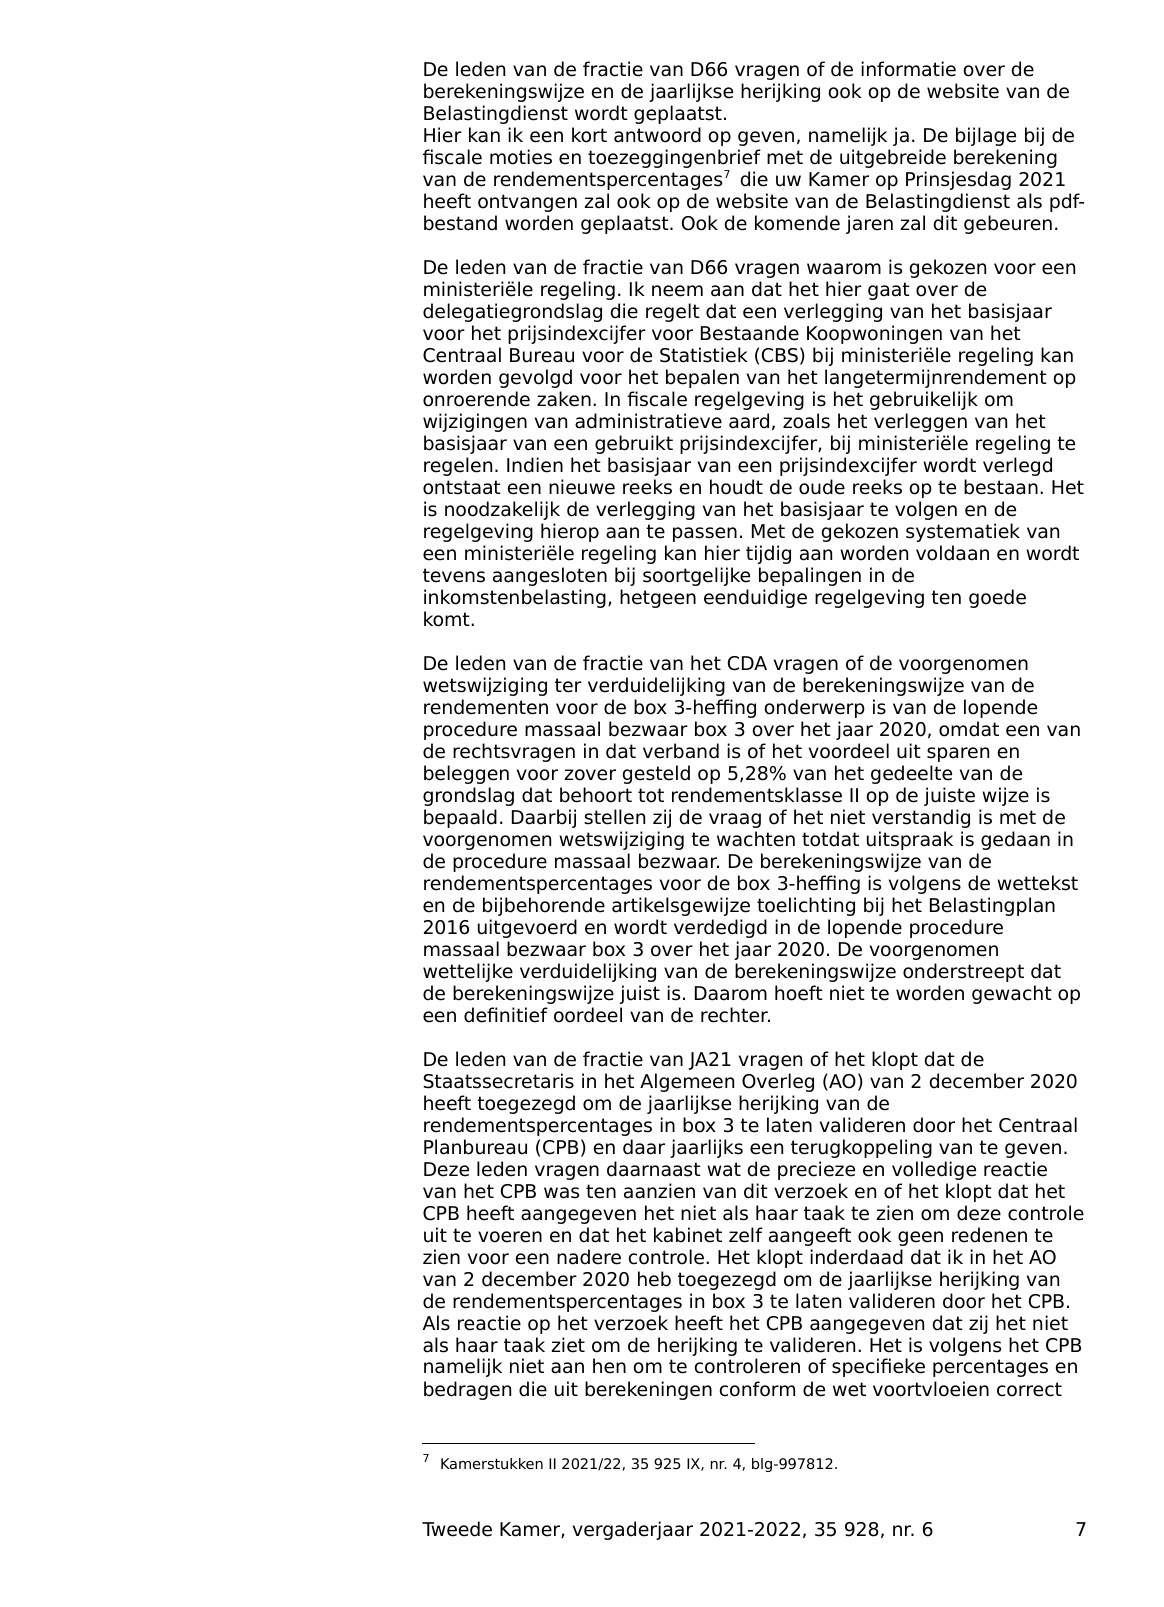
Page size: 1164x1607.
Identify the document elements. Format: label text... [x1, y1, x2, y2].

text Hier kan ik een kort antwoord op geven, namelijk ja. De bijlage bij de fiscale moties en toezeggingenbrief met de uitgebreide berekening van de rendementspercentages die uw Kamer op Prinsjesdag 2021 heeft ontvangen zal ook op de website van de Belastingdienst als pdf-bestand worden geplaatst. Ook de komende jaren zal dit gebeuren. [422, 125, 1087, 235]
text De leden van de fractie van D66 vragen waarom is gekozen voor een ministeriële regeling. Ik neem aan dat het hier gaat over de delegatiegrondslag die regelt dat een verlegging van het basisjaar voor het prijsindexcijfer voor Bestaande Koopwoningen van het Centraal Bureau voor de Statistiek (CBS) bij ministeriële regeling kan worden gevolgd voor het bepalen van het langetermijnrendement op onroerende zaken. In fiscale regelgeving is het gebruikelijk om wijzigingen van administratieve aard, zoals het verleggen van het basisjaar van een gebruikt prijsindexcijfer, bij ministeriële regeling te regelen. Indien het basisjaar van een prijsindexcijfer wordt verlegd ontstaat een nieuwe reeks en houdt de oude reeks op te bestaan. Het is noodzakelijk de verlegging van het basisjaar te volgen en de regelgeving hierop aan te passen. Met de gekozen systematiek van een ministeriële regeling kan hier tijdig aan worden voldaan en wordt tevens aangesloten bij soortgelijke bepalingen in de inkomstenbelasting, hetgeen eenduidige regelgeving ten goede komt. [422, 257, 1087, 631]
text De leden van de fractie van D66 vragen of de informatie over de berekeningswijze en de jaarlijkse herijking ook op de website van de Belastingdienst wordt geplaatst. [422, 59, 1087, 125]
text De leden van de fractie van JA21 vragen of het klopt dat de Staatssecretaris in het Algemeen Overleg (AO) van 2 december 2020 heeft toegezegd om de jaarlijkse herijking van de rendementspercentages in box 3 te laten valideren door het Centraal Planbureau (CPB) en daar jaarlijks een terugkoppeling van te geven. Deze leden vragen daarnaast wat de precieze en volledige reactie van het CPB was ten aanzien van dit verzoek en of het klopt dat het CPB heeft aangegeven het niet als haar taak te zien om deze controle uit te voeren en dat het kabinet zelf aangeeft ook geen redenen te zien voor een nadere controle. Het klopt inderdaad dat ik in het AO van 2 december 2020 heb toegezegd om de jaarlijkse herijking van de rendementspercentages in box 3 te laten valideren door het CPB. Als reactie op het verzoek heeft het CPB aangegeven dat zij het niet als haar taak ziet om de herijking te valideren. Het is volgens het CPB namelijk niet aan hen om te controleren of specifieke percentages en bedragen die uit berekeningen conform de wet voortvloeien correct [422, 1049, 1087, 1400]
text De leden van de fractie van het CDA vragen of de voorgenomen wetswijziging ter verduidelijking van de berekeningswijze van de rendementen voor de box 3-heffing onderwerp is van de lopende procedure massaal bezwaar box 3 over het jaar 2020, omdat een van de rechtsvragen in dat verband is of het voordeel uit sparen en beleggen voor zover gesteld op 5,28% van het gedeelte van de grondslag dat behoort tot rendementsklasse II op de juiste wijze is bepaald. Daarbij stellen zij de vraag of het niet verstandig is met de voorgenomen wetswijziging te wachten totdat uitspraak is gedaan in de procedure massaal bezwaar. De berekeningswijze van de rendementspercentages voor de box 3-heffing is volgens de wettekst en de bijbehorende artikelsgewijze toelichting bij het Belastingplan 2016 uitgevoerd en wordt verdedigd in de lopende procedure massaal bezwaar box 3 over het jaar 2020. De voorgenomen wettelijke verduidelijking van de berekeningswijze onderstreept dat de berekeningswijze juist is. Daarom hoeft niet te worden gewacht op een definitief oordeel van de rechter. [422, 653, 1087, 1027]
text Kamerstukken II 2021/22, 35 925 IX, nr. 4, blg-997812. [422, 1452, 1087, 1474]
